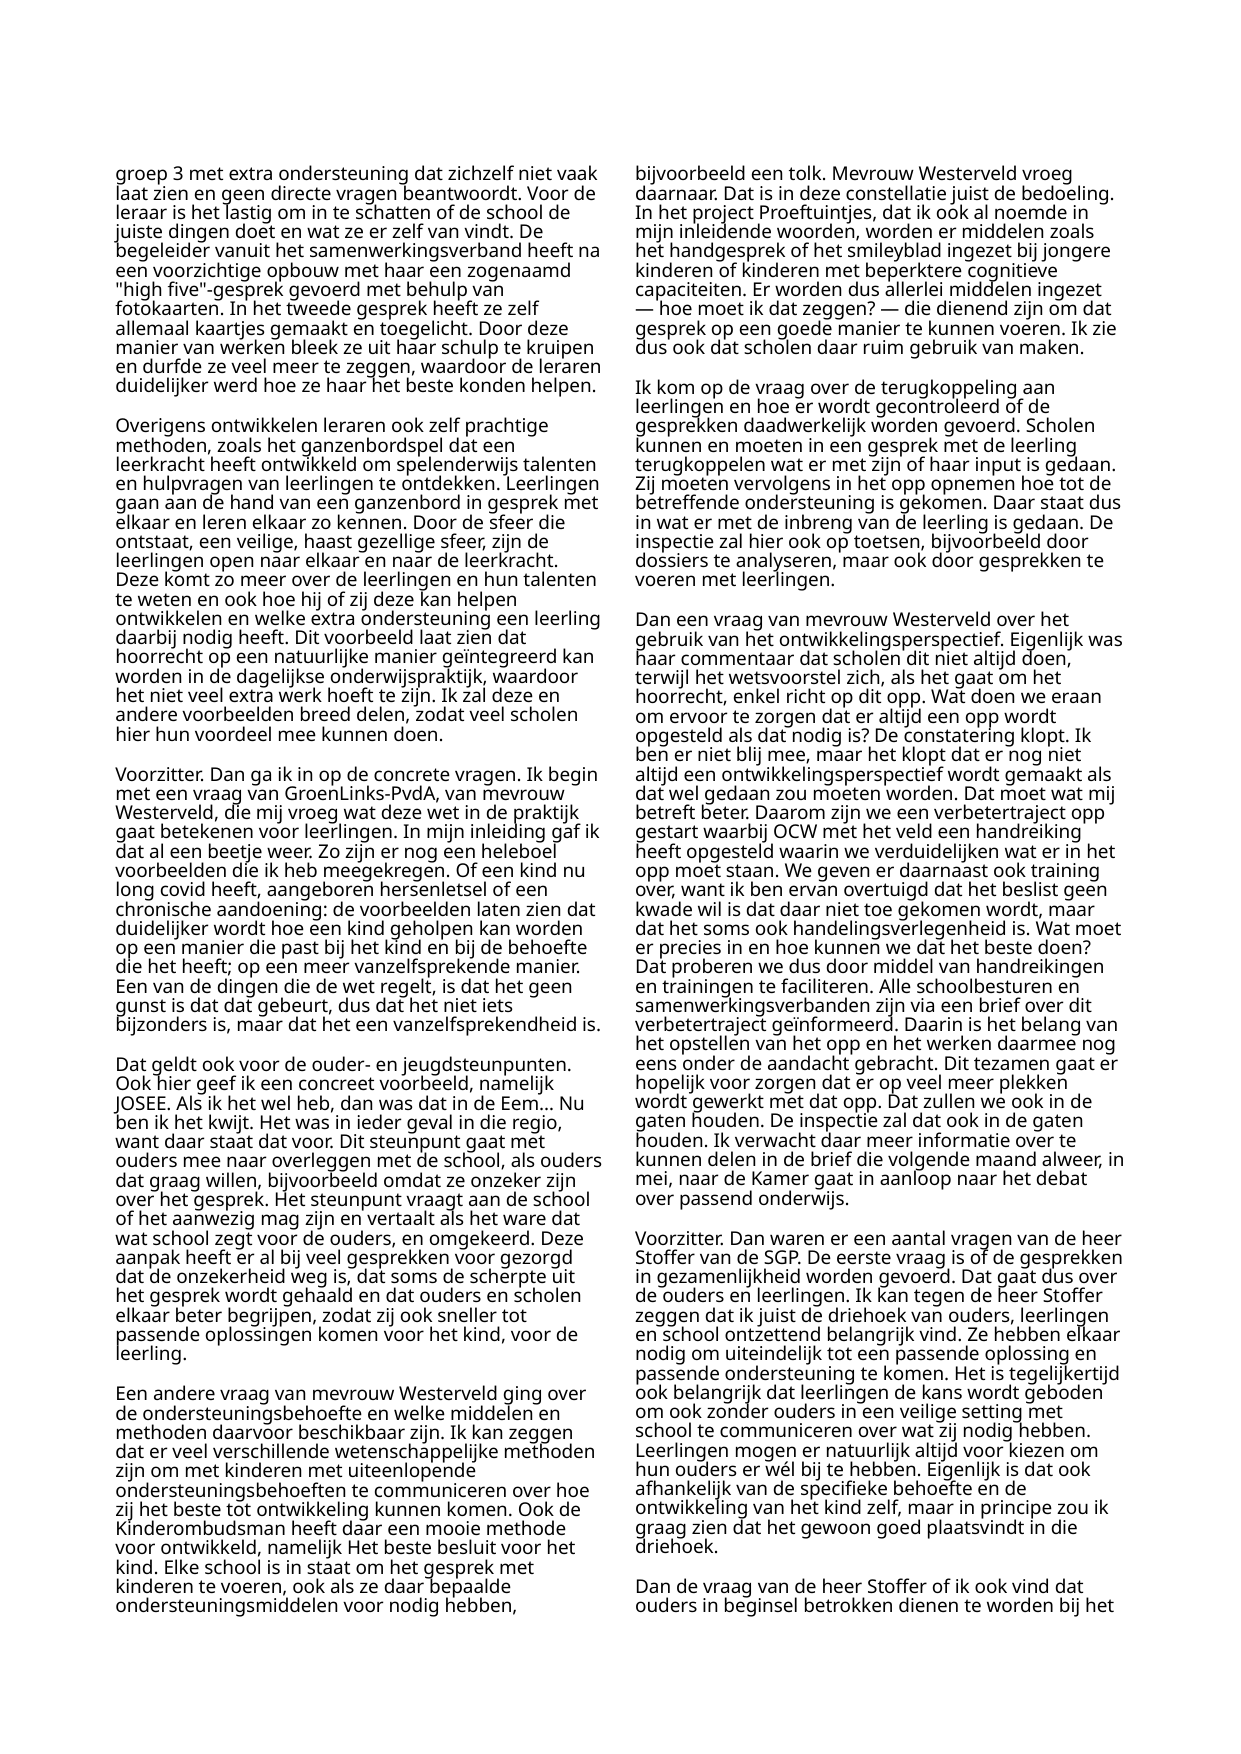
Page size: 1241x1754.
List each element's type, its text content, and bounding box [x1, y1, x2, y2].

text Overigens ontwikkelen leraren ook zelf prachtige methoden, zoals het ganzenbordspel dat een leerkracht heeft ontwikkeld om spelenderwijs talenten en hulpvragen van leerlingen te ontdekken. Leerlingen gaan aan de hand van een ganzenbord in gesprek met elkaar en leren elkaar zo kennen. Door de sfeer die ontstaat, een veilige, haast gezellige sfeer, zijn de leerlingen open naar elkaar en naar de leerkracht. Deze komt zo meer over de leerlingen en hun talenten te weten en ook hoe hij of zij deze kan helpen ontwikkelen en welke extra ondersteuning een leerling daarbij nodig heeft. Dit voorbeeld laat zien dat hoorrecht op een natuurlijke manier geïntegreerd kan worden in de dagelijkse onderwijspraktijk, waardoor het niet veel extra werk hoeft te zijn. Ik zal deze en andere voorbeelden breed delen, zodat veel scholen hier hun voordeel mee kunnen doen. [115, 417, 605, 745]
text Dat geldt ook voor de ouder- en jeugdsteunpunten. Ook hier geef ik een concreet voorbeeld, namelijk JOSEE. Als ik het wel heb, dan was dat in de Eem… Nu ben ik het kwijt. Het was in ieder geval in die regio, want daar staat dat voor. Dit steunpunt gaat met ouders mee naar overleggen met de school, als ouders dat graag willen, bijvoorbeeld omdat ze onzeker zijn over het gesprek. Het steunpunt vraagt aan de school of het aanwezig mag zijn en vertaalt als het ware dat wat school zegt voor de ouders, en omgekeerd. Deze aanpak heeft er al bij veel gesprekken voor gezorgd dat de onzekerheid weg is, dat soms de scherpte uit het gesprek wordt gehaald en dat ouders en scholen elkaar beter begrijpen, zodat zij ook sneller tot passende oplossingen komen voor het kind, voor de leerling. [115, 1056, 605, 1364]
text groep 3 met extra ondersteuning dat zichzelf niet vaak laat zien en geen directe vragen beantwoordt. Voor de leraar is het lastig om in te schatten of de school de juiste dingen doet en wat ze er zelf van vindt. De begeleider vanuit het samenwerkingsverband heeft na een voorzichtige opbouw met haar een zogenaamd "high five"-gesprek gevoerd met behulp van fotokaarten. In het tweede gesprek heeft ze zelf allemaal kaartjes gemaakt en toegelicht. Door deze manier van werken bleek ze uit haar schulp te kruipen en durfde ze veel meer te zeggen, waardoor de leraren duidelijker werd hoe ze haar het beste konden helpen. [115, 165, 605, 397]
text Een andere vraag van mevrouw Westerveld ging over de ondersteuningsbehoefte en welke middelen en methoden daarvoor beschikbaar zijn. Ik kan zeggen dat er veel verschillende wetenschappelijke methoden zijn om met kinderen met uiteenlopende ondersteuningsbehoeften te communiceren over hoe zij het beste tot ontwikkeling kunnen komen. Ook de Kinderombudsman heeft daar een mooie methode voor ontwikkeld, namelijk Het beste besluit voor het kind. Elke school is in staat om het gesprek met kinderen te voeren, ook als ze daar bepaalde ondersteuningsmiddelen voor nodig hebben, [115, 1385, 605, 1616]
text Ik kom op de vraag over de terugkoppeling aan leerlingen en hoe er wordt gecontroleerd of de gesprekken daadwerkelijk worden gevoerd. Scholen kunnen en moeten in een gesprek met de leerling terugkoppelen wat er met zijn of haar input is gedaan. Zij moeten vervolgens in het opp opnemen hoe tot de betreffende ondersteuning is gekomen. Daar staat dus in wat er met de inbreng van de leerling is gedaan. De inspectie zal hier ook op toetsen, bijvoorbeeld door dossiers te analyseren, maar ook door gesprekken te voeren met leerlingen. [635, 379, 1125, 591]
text Dan de vraag van de heer Stoffer of ik ook vind dat ouders in beginsel betrokken dienen te worden bij het [635, 1578, 1125, 1616]
text Voorzitter. Dan waren er een aantal vragen van de heer Stoffer van de SGP. De eerste vraag is of de gesprekken in gezamenlijkheid worden gevoerd. Dat gaat dus over de ouders en leerlingen. Ik kan tegen de heer Stoffer zeggen dat ik juist de driehoek van ouders, leerlingen en school ontzettend belangrijk vind. Ze hebben elkaar nodig om uiteindelijk tot een passende oplossing en passende ondersteuning te komen. Het is tegelijkertijd ook belangrijk dat leerlingen de kans wordt geboden om ook zonder ouders in een veilige setting met school te communiceren over wat zij nodig hebben. Leerlingen mogen er natuurlijk altijd voor kiezen om hun ouders er wél bij te hebben. Eigenlijk is dat ook afhankelijk van de specifieke behoefte en de ontwikkeling van het kind zelf, maar in principe zou ik graag zien dat het gewoon goed plaatsvindt in die driehoek. [635, 1229, 1125, 1557]
text Dan een vraag van mevrouw Westerveld over het gebruik van het ontwikkelingsperspectief. Eigenlijk was haar commentaar dat scholen dit niet altijd doen, terwijl het wetsvoorstel zich, als het gaat om het hoorrecht, enkel richt op dit opp. Wat doen we eraan om ervoor te zorgen dat er altijd een opp wordt opgesteld als dat nodig is? De constatering klopt. Ik ben er niet blij mee, maar het klopt dat er nog niet altijd een ontwikkelingsperspectief wordt gemaakt als dat wel gedaan zou moeten worden. Dat moet wat mij betreft beter. Daarom zijn we een verbetertraject opp gestart waarbij OCW met het veld een handreiking heeft opgesteld waarin we verduidelijken wat er in het opp moet staan. We geven er daarnaast ook training over, want ik ben ervan overtuigd dat het beslist geen kwade wil is dat daar niet toe gekomen wordt, maar dat het soms ook handelingsverlegenheid is. Wat moet er precies in en hoe kunnen we dat het beste doen? Dat proberen we dus door middel van handreikingen en trainingen te faciliteren. Alle schoolbesturen en samenwerkingsverbanden zijn via een brief over dit verbetertraject geïnformeerd. Daarin is het belang van het opstellen van het opp en het werken daarmee nog eens onder de aandacht gebracht. Dit tezamen gaat er hopelijk voor zorgen dat er op veel meer plekken wordt gewerkt met dat opp. Dat zullen we ook in de gaten houden. De inspectie zal dat ook in de gaten houden. Ik verwacht daar meer informatie over te kunnen delen in de brief die volgende maand alweer, in mei, naar de Kamer gaat in aanloop naar het debat over passend onderwijs. [635, 611, 1125, 1209]
text bijvoorbeeld een tolk. Mevrouw Westerveld vroeg daarnaar. Dat is in deze constellatie juist de bedoeling. In het project Proeftuintjes, dat ik ook al noemde in mijn inleidende woorden, worden er middelen zoals het handgesprek of het smileyblad ingezet bij jongere kinderen of kinderen met beperktere cognitieve capaciteiten. Er worden dus allerlei middelen ingezet — hoe moet ik dat zeggen? — die dienend zijn om dat gesprek op een goede manier te kunnen voeren. Ik zie dus ook dat scholen daar ruim gebruik van maken. [635, 165, 1125, 358]
text Voorzitter. Dan ga ik in op de concrete vragen. Ik begin met een vraag van GroenLinks-PvdA, van mevrouw Westerveld, die mij vroeg wat deze wet in de praktijk gaat betekenen voor leerlingen. In mijn inleiding gaf ik dat al een beetje weer. Zo zijn er nog een heleboel voorbeelden die ik heb meegekregen. Of een kind nu long covid heeft, aangeboren hersenletsel of een chronische aandoening: de voorbeelden laten zien dat duidelijker wordt hoe een kind geholpen kan worden op een manier die past bij het kind en bij de behoefte die het heeft; op een meer vanzelfsprekende manier. Een van de dingen die de wet regelt, is dat het geen gunst is dat dat gebeurt, dus dat het niet iets bijzonders is, maar dat het een vanzelfsprekendheid is. [115, 766, 605, 1035]
